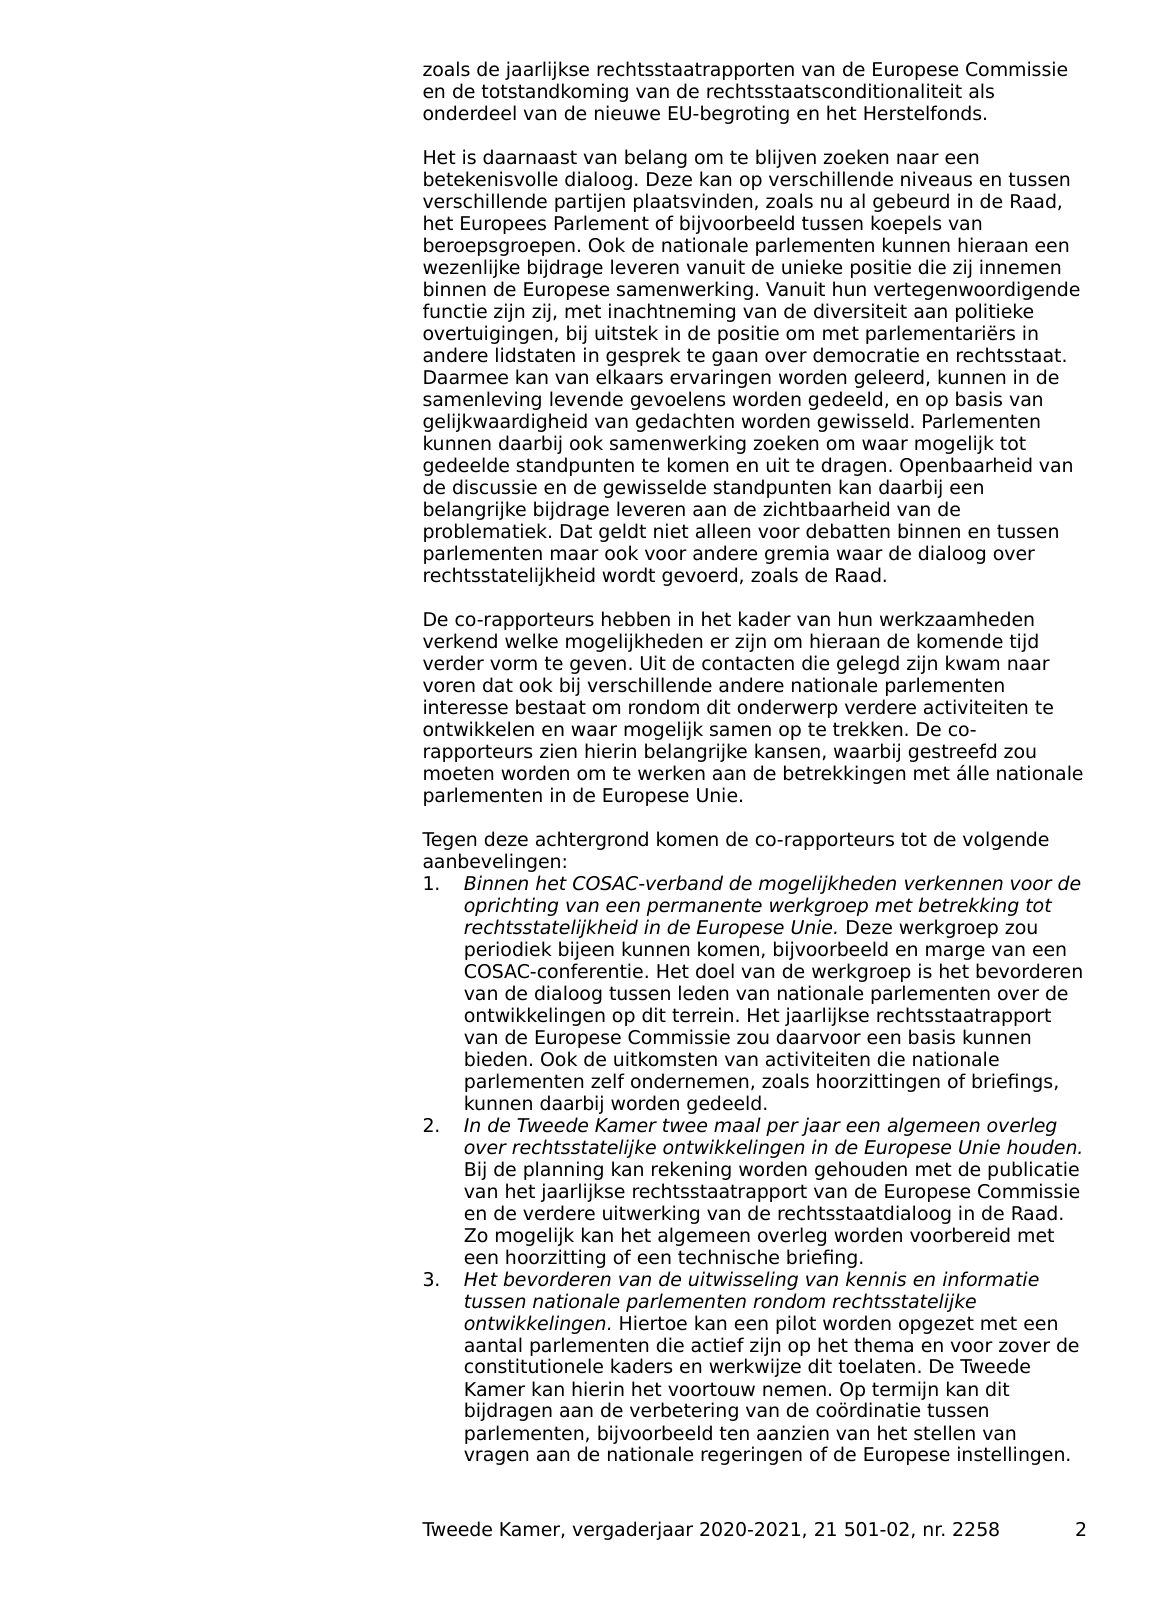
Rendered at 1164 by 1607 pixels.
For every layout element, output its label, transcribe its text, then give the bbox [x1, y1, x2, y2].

text 3. Het bevorderen van de uitwisseling van kennis en informatie tussen nationale parlementen rondom rechtsstatelijke ontwikkelingen. Hiertoe kan een pilot worden opgezet met een aantal parlementen die actief zijn op het thema en voor zover de constitutionele kaders en werkwijze dit toelaten. De Tweede Kamer kan hierin het voortouw nemen. Op termijn kan dit bijdragen aan de verbetering van de coördinatie tussen parlementen, bijvoorbeeld ten aanzien van het stellen van vragen aan de nationale regeringen of de Europese instellingen. [422, 1268, 1087, 1466]
text 1. Binnen het COSAC-verband de mogelijkheden verkennen voor de oprichting van een permanente werkgroep met betrekking tot rechtsstatelijkheid in de Europese Unie. Deze werkgroep zou periodiek bijeen kunnen komen, bijvoorbeeld en marge van een COSAC-conferentie. Het doel van de werkgroep is het bevorderen van de dialoog tussen leden van nationale parlementen over de ontwikkelingen op dit terrein. Het jaarlijkse rechtsstaatrapport van de Europese Commissie zou daarvoor een basis kunnen bieden. Ook de uitkomsten van activiteiten die nationale parlementen zelf ondernemen, zoals hoorzittingen of briefings, kunnen daarbij worden gedeeld. [422, 873, 1087, 1115]
text De co-rapporteurs hebben in het kader van hun werkzaamheden verkend welke mogelijkheden er zijn om hieraan de komende tijd verder vorm te geven. Uit de contacten die gelegd zijn kwam naar voren dat ook bij verschillende andere nationale parlementen interesse bestaat om rondom dit onderwerp verdere activiteiten te ontwikkelen en waar mogelijk samen op te trekken. De co-rapporteurs zien hierin belangrijke kansen, waarbij gestreefd zou moeten worden om te werken aan de betrekkingen met álle nationale parlementen in de Europese Unie. [422, 609, 1087, 807]
text 2. In de Tweede Kamer twee maal per jaar een algemeen overleg over rechtsstatelijke ontwikkelingen in de Europese Unie houden. Bij de planning kan rekening worden gehouden met de publicatie van het jaarlijkse rechtsstaatrapport van de Europese Commissie en de verdere uitwerking van de rechtsstaatdialoog in de Raad. Zo mogelijk kan het algemeen overleg worden voorbereid met een hoorzitting of een technische briefing. [422, 1115, 1087, 1268]
text Het is daarnaast van belang om te blijven zoeken naar een betekenisvolle dialoog. Deze kan op verschillende niveaus en tussen verschillende partijen plaatsvinden, zoals nu al gebeurd in de Raad, het Europees Parlement of bijvoorbeeld tussen koepels van beroepsgroepen. Ook de nationale parlementen kunnen hieraan een wezenlijke bijdrage leveren vanuit de unieke positie die zij innemen binnen de Europese samenwerking. Vanuit hun vertegenwoordigende functie zijn zij, met inachtneming van de diversiteit aan politieke overtuigingen, bij uitstek in de positie om met parlementariërs in andere lidstaten in gesprek te gaan over democratie en rechtsstaat. Daarmee kan van elkaars ervaringen worden geleerd, kunnen in de samenleving levende gevoelens worden gedeeld, en op basis van gelijkwaardigheid van gedachten worden gewisseld. Parlementen kunnen daarbij ook samenwerking zoeken om waar mogelijk tot gedeelde standpunten te komen en uit te dragen. Openbaarheid van de discussie en de gewisselde standpunten kan daarbij een belangrijke bijdrage leveren aan de zichtbaarheid van de problematiek. Dat geldt niet alleen voor debatten binnen en tussen parlementen maar ook voor andere gremia waar de dialoog over rechtsstatelijkheid wordt gevoerd, zoals de Raad. [422, 147, 1087, 587]
text Tegen deze achtergrond komen de co-rapporteurs tot de volgende aanbevelingen: [422, 829, 1087, 873]
text zoals de jaarlijkse rechtsstaatrapporten van de Europese Commissie en de totstandkoming van de rechtsstaatsconditionaliteit als onderdeel van de nieuwe EU-begroting en het Herstelfonds. [422, 59, 1087, 125]
